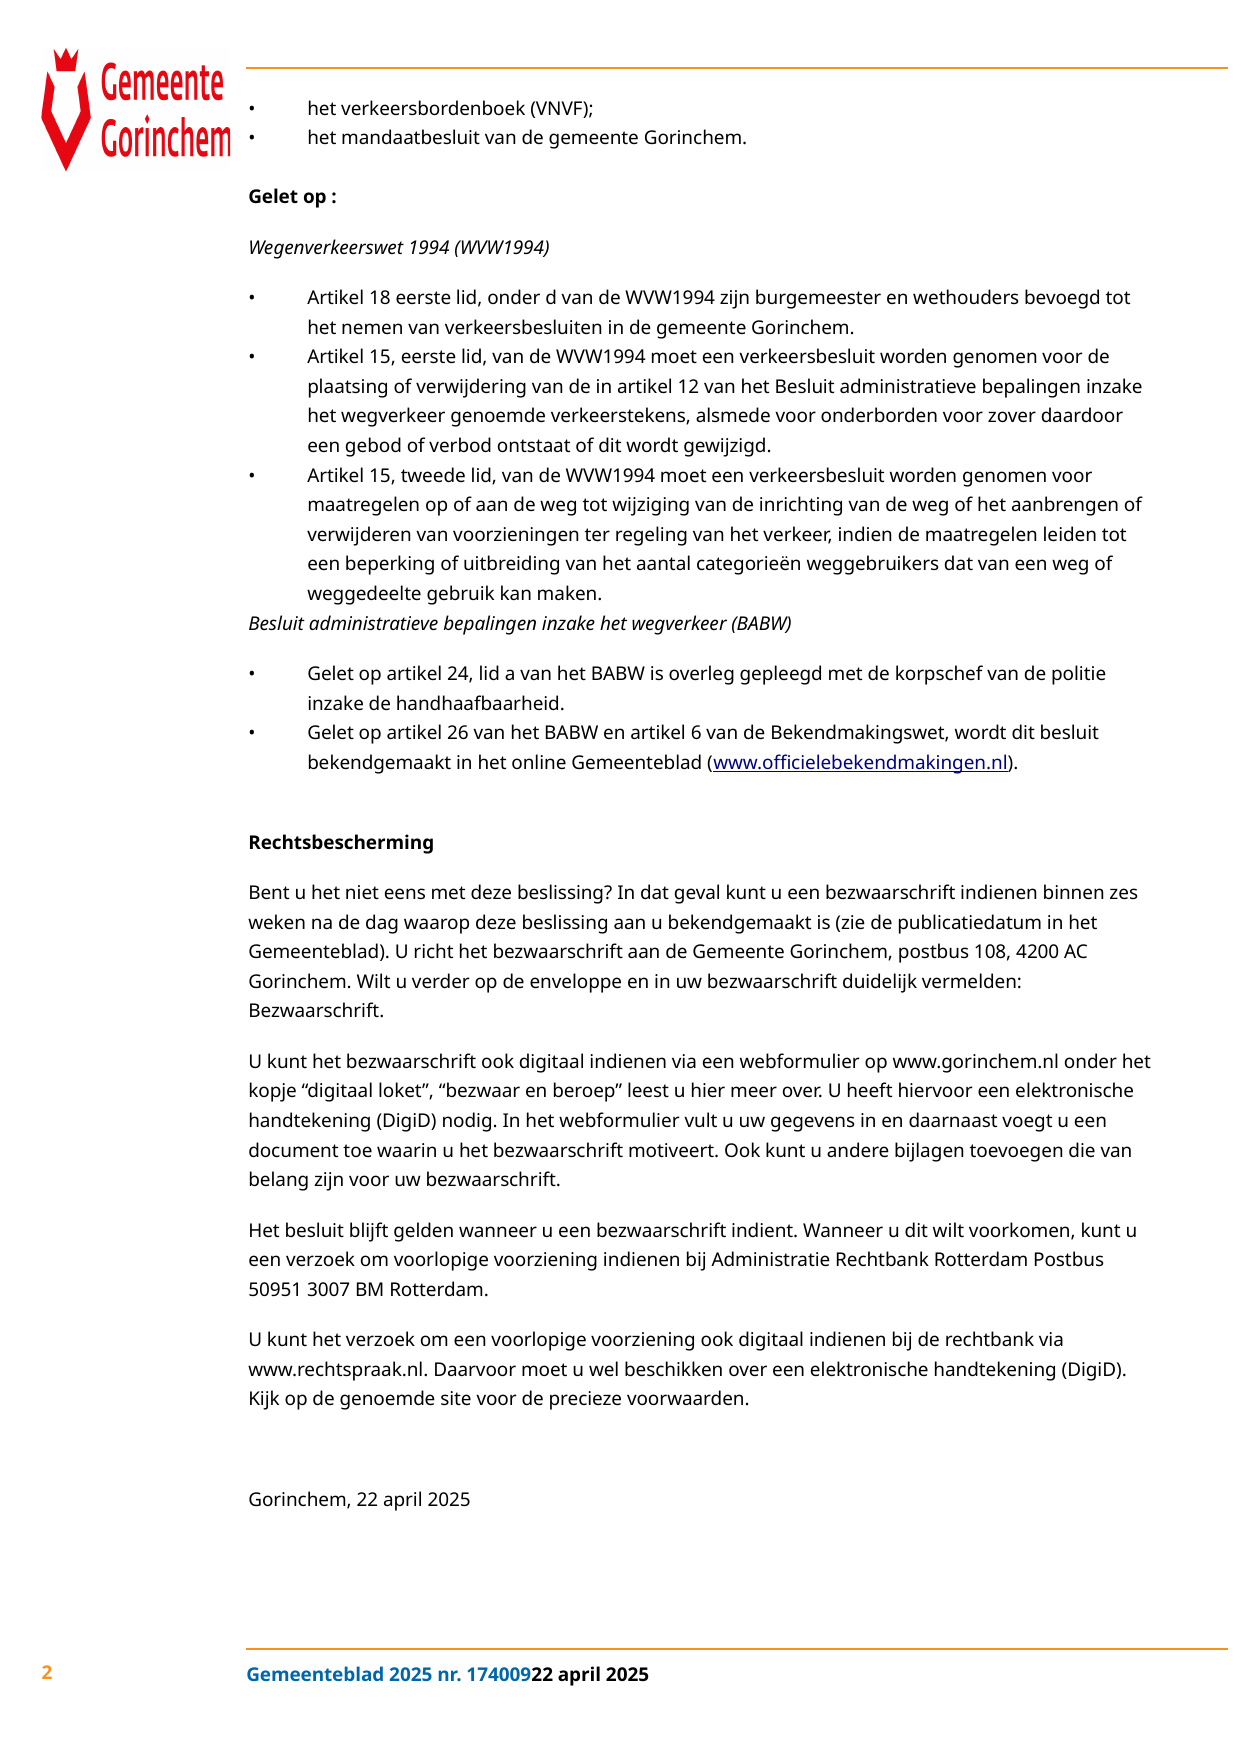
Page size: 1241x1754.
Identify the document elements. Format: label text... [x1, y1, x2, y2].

picture [41, 47, 231, 172]
text Gorinchem, 22 april 2025 [248, 1486, 1152, 1512]
list Artikel 15, eerste lid, van de WVW1994 moet een verkeersbesluit worden genomen voor de plaatsing of verwijdering van de in artikel 12 van het Besluit administratieve bepalingen inzake het wegverkeer genoemde verkeerstekens, alsmede voor onderborden voor zover daardoor een gebod of verbod ontstaat of dit wordt gewijzigd. [248, 343, 1152, 458]
list Artikel 18 eerste lid, onder d van de WVW1994 zijn burgemeester en wethouders bevoegd tot het nemen van verkeersbesluiten in de gemeente Gorinchem. [248, 284, 1152, 340]
text Rechtsbescherming [248, 829, 1152, 855]
list Artikel 15, tweede lid, van de WVW1994 moet een verkeersbesluit worden genomen voor maatregelen op of aan de weg tot wijziging van de inrichting van de weg of het aanbrengen of verwijderen van voorzieningen ter regeling van het verkeer, indien de maatregelen leiden tot een beperking of uitbreiding van het aantal categorieën weggebruikers dat van een weg of weggedeelte gebruik kan maken. [248, 462, 1152, 606]
text Wegenverkeerswet 1994 (WVW1994) [248, 234, 1152, 260]
list Gelet op artikel 24, lid a van het BABW is overleg gepleegd met de korpschef van de politie inzake de handhaafbaarheid. [248, 660, 1152, 716]
text U kunt het verzoek om een voorlopige voorziening ook digitaal indienen bij de rechtbank via www.rechtspraak.nl. Daarvoor moet u wel beschikken over een elektronische handtekening (DigiD). Kijk op de genoemde site voor de precieze voorwaarden. [248, 1326, 1152, 1411]
text Gelet op : [248, 183, 1152, 209]
text Het besluit blijft gelden wanneer u een bezwaarschrift indient. Wanneer u dit wilt voorkomen, kunt u een verzoek om voorlopige voorziening indienen bij Administratie Rechtbank Rotterdam Postbus 50951 3007 BM Rotterdam. [248, 1217, 1152, 1302]
text Besluit administratieve bepalingen inzake het wegverkeer (BABW) [248, 610, 1152, 636]
list het mandaatbesluit van de gemeente Gorinchem. [248, 124, 1152, 150]
list het verkeersbordenboek (VNVF); [248, 95, 1152, 121]
text U kunt het bezwaarschrift ook digitaal indienen via een webformulier op www.gorinchem.nl onder het kopje “digitaal loket”, “bezwaar en beroep” leest u hier meer over. U heeft hiervoor een elektronische handtekening (DigiD) nodig. In het webformulier vult u uw gegevens in en daarnaast voegt u een document toe waarin u het bezwaarschrift motiveert. Ook kunt u andere bijlagen toevoegen die van belang zijn voor uw bezwaarschrift. [248, 1048, 1152, 1192]
text Bent u het niet eens met deze beslissing? In dat geval kunt u een bezwaarschrift indienen binnen zes weken na de dag waarop deze beslissing aan u bekendgemaakt is (zie de publicatiedatum in het Gemeenteblad). U richt het bezwaarschrift aan de Gemeente Gorinchem, postbus 108, 4200 AC Gorinchem. Wilt u verder op de enveloppe en in uw bezwaarschrift duidelijk vermelden: Bezwaarschrift. [248, 879, 1152, 1023]
list Gelet op artikel 26 van het BABW en artikel 6 van de Bekendmakingswet, wordt dit besluit bekendgemaakt in het online Gemeenteblad (www.officielebekendmakingen.nl). [248, 719, 1152, 775]
